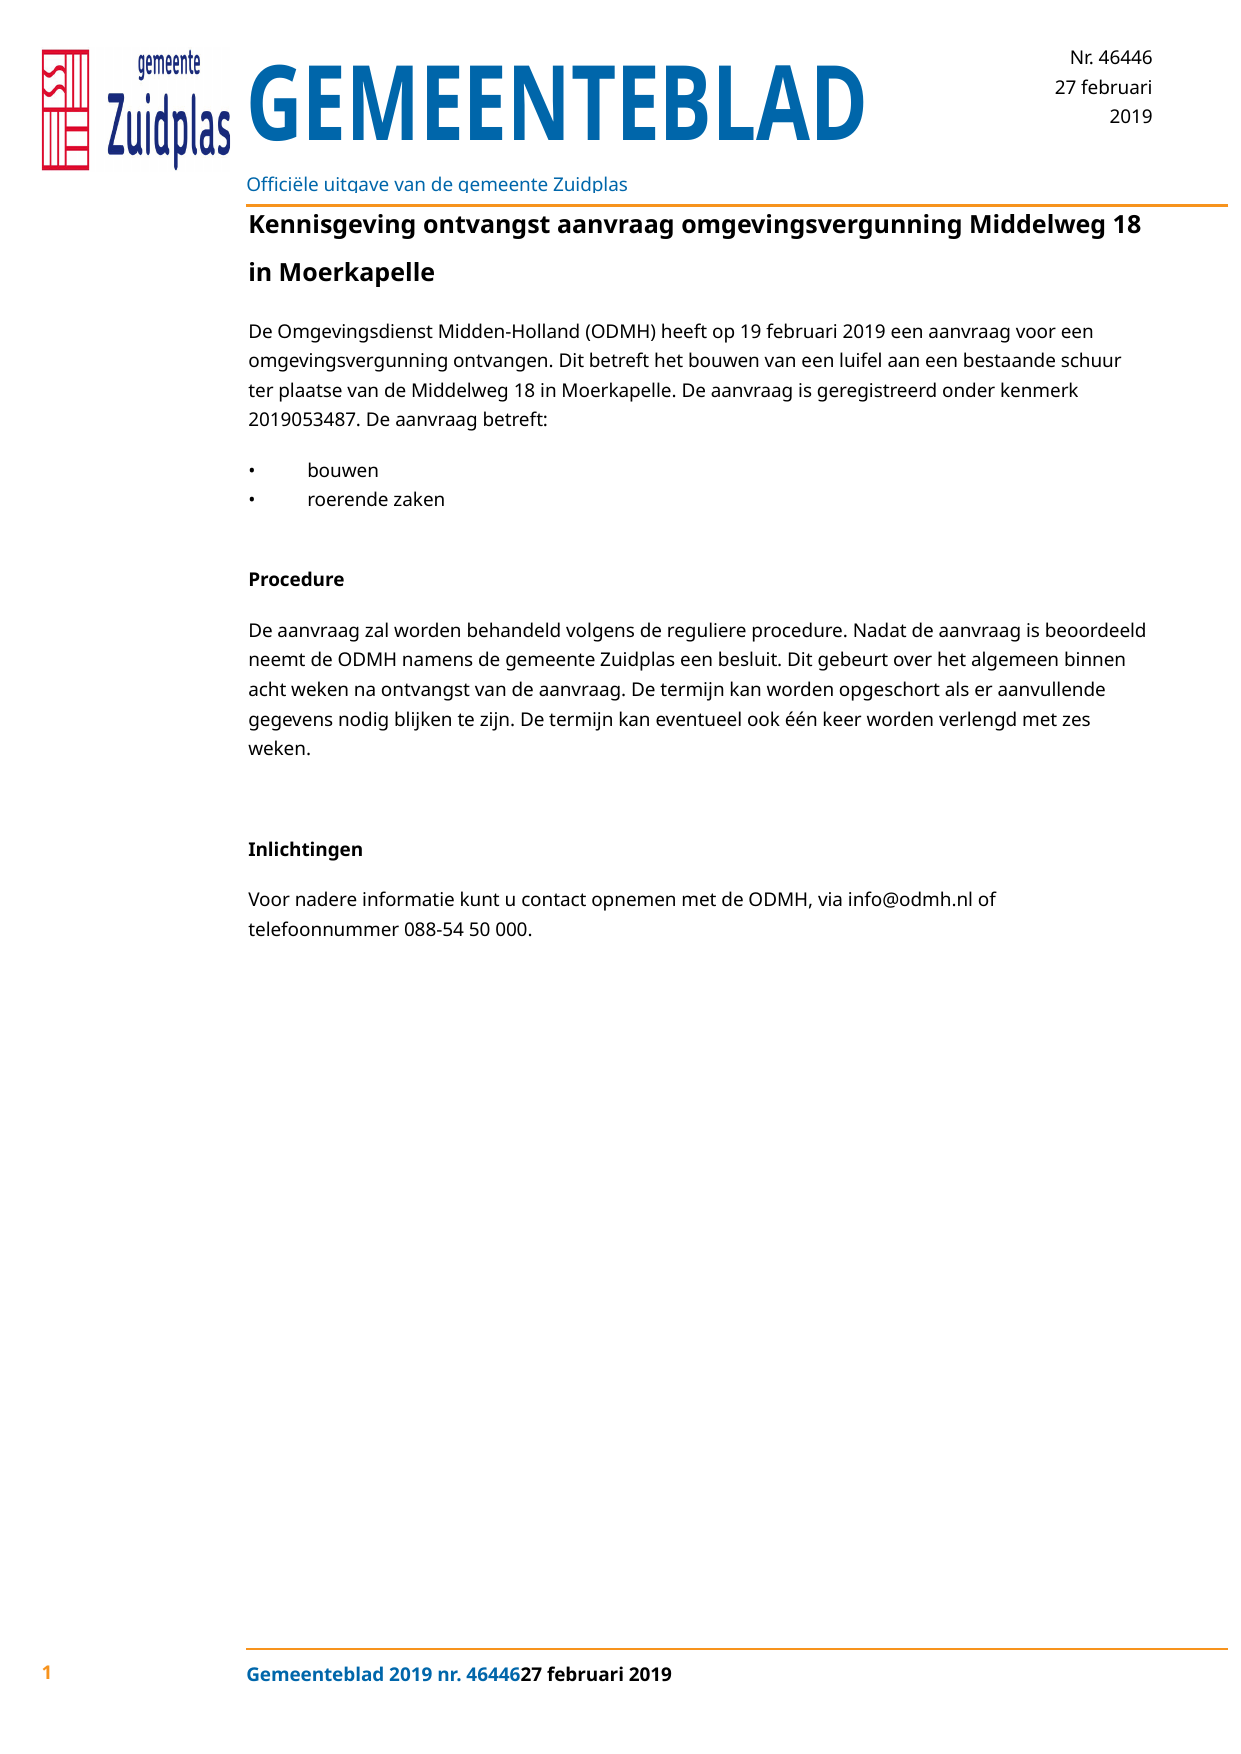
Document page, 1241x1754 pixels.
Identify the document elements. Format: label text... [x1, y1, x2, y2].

text Voor nadere informatie kunt u contact opnemen met de ODMH, via info@odmh.nl of telefoonnummer 088-54 50 000. [248, 887, 1152, 942]
text Inlichtingen [248, 836, 1152, 862]
text Kennisgeving ontvangst aanvraag omgevingsvergunning Middelweg 18 in Moerkapelle [248, 207, 1152, 288]
list bouwen [248, 457, 1152, 483]
text Procedure [248, 567, 1152, 592]
text De Omgevingsdienst Midden-Holland (ODMH) heeft op 19 februari 2019 een aanvraag voor een omgevingsvergunning ontvangen. Dit betreft het bouwen van een luifel aan een bestaande schuur ter plaatse van de Middelweg 18 in Moerkapelle. De aanvraag is geregistreerd onder kenmerk 2019053487. De aanvraag betreft: [248, 318, 1152, 432]
picture [41, 47, 231, 172]
text De aanvraag zal worden behandeld volgens de reguliere procedure. Nadat de aanvraag is beoordeeld neemt de ODMH namens de gemeente Zuidplas een besluit. Dit gebeurt over het algemeen binnen acht weken na ontvangst van de aanvraag. De termijn kan worden opgeschort als er aanvullende gegevens nodig blijken te zijn. De termijn kan eventueel ook één keer worden verlengd met zes weken. [248, 617, 1152, 761]
list roerende zaken [248, 487, 1152, 512]
